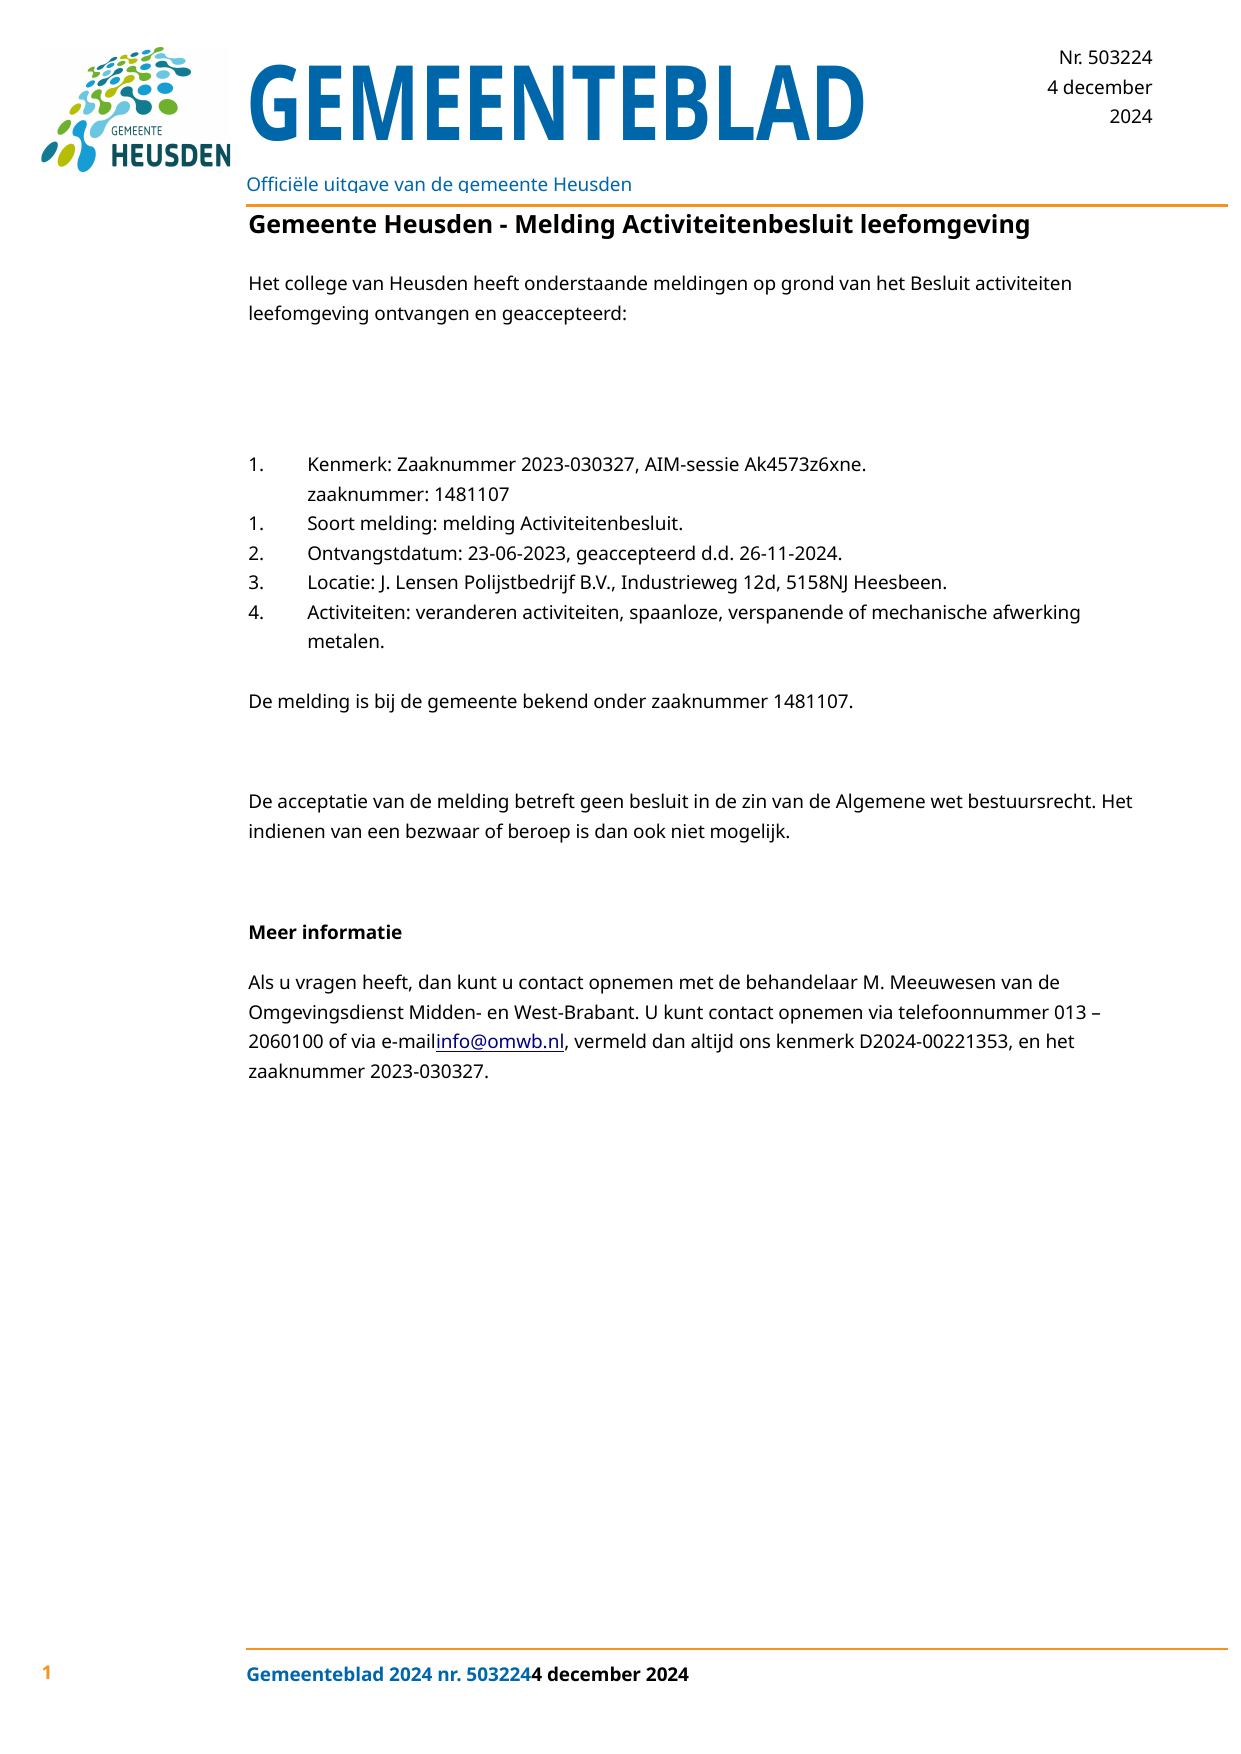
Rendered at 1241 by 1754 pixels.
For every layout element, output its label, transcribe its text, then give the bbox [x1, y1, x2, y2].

text De melding is bij de gemeente bekend onder zaaknummer 1481107. [248, 688, 1152, 713]
list zaaknummer: 1481107 [248, 481, 1152, 506]
text Gemeente Heusden - Melding Activiteitenbesluit leefomgeving [248, 207, 1152, 241]
text Als u vragen heeft, dan kunt u contact opnemen met de behandelaar M. Meeuwesen van de Omgevingsdienst Midden- en West-Brabant. U kunt contact opnemen via telefoonnummer 013 – 2060100 of via e-mailinfo@omwb.nl, vermeld dan altijd ons kenmerk D2024-00221353, en het zaaknummer 2023-030327. [248, 969, 1152, 1084]
list Kenmerk: Zaaknummer 2023-030327, AIM-sessie Ak4573z6xne. [248, 451, 1152, 477]
list Activiteiten: veranderen activiteiten, spaanloze, verspanende of mechanische afwerking metalen. [248, 599, 1152, 654]
picture [41, 47, 231, 172]
list Soort melding: melding Activiteitenbesluit. [248, 510, 1152, 536]
list Ontvangstdatum: 23-06-2023, geaccepteerd d.d. 26-11-2024. [248, 540, 1152, 566]
list Locatie: J. Lensen Polijstbedrijf B.V., Industrieweg 12d, 5158NJ Heesbeen. [248, 569, 1152, 595]
text Het college van Heusden heeft onderstaande meldingen op grond van het Besluit activiteiten leefomgeving ontvangen en geaccepteerd: [248, 270, 1152, 326]
text De acceptatie van de melding betreft geen besluit in de zin van de Algemene wet bestuursrecht. Het indienen van een bezwaar of beroep is dan ook niet mogelijk. [248, 789, 1152, 844]
text Meer informatie [248, 919, 1152, 945]
